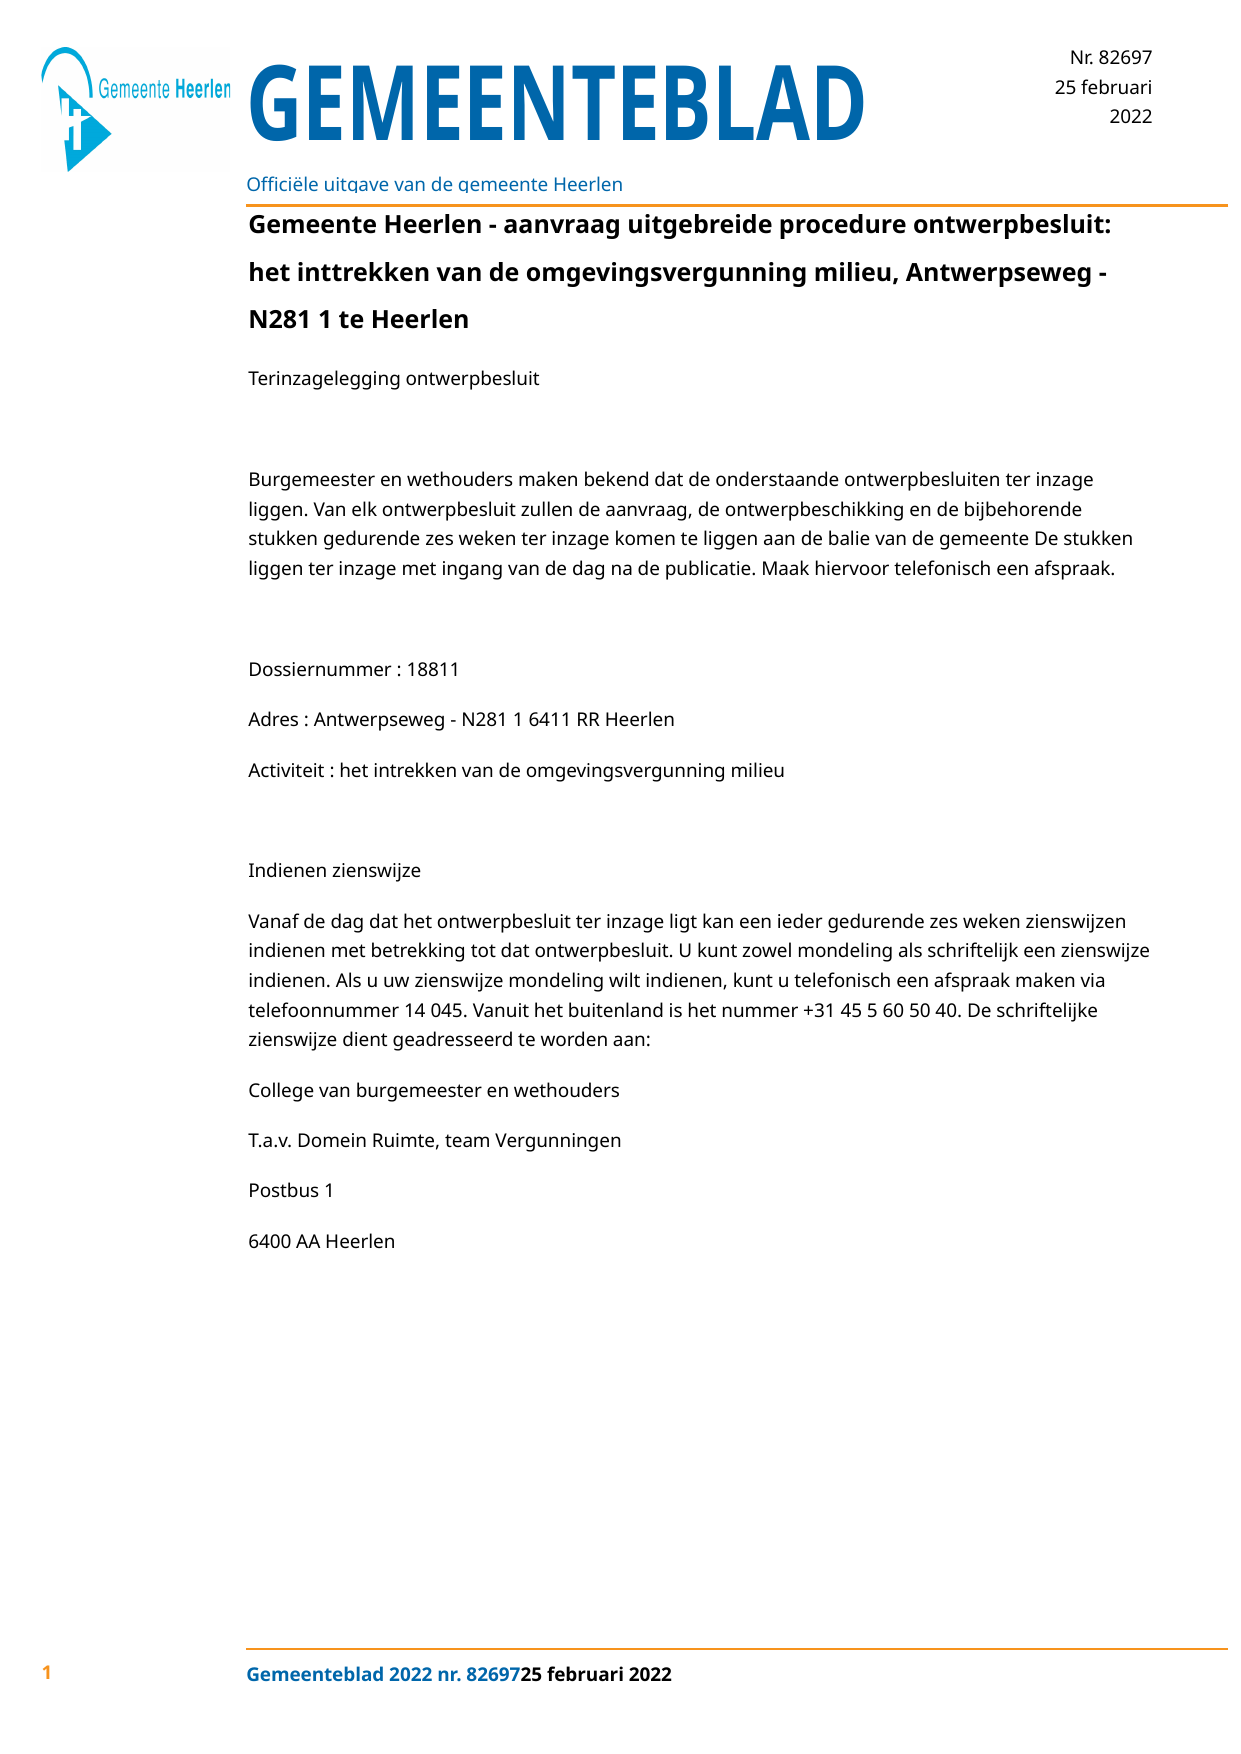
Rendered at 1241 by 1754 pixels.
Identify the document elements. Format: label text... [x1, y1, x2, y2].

text Gemeente Heerlen - aanvraag uitgebreide procedure ontwerpbesluit: het inttrekken van de omgevingsvergunning milieu, Antwerpseweg - N281 1 te Heerlen [248, 207, 1152, 336]
text Indienen zienswijze [248, 858, 1152, 883]
text Terinzagelegging ontwerpbesluit [248, 366, 1152, 391]
text 6400 AA Heerlen [248, 1228, 1152, 1254]
text T.a.v. Domein Ruimte, team Vergunningen [248, 1127, 1152, 1153]
text Activiteit : het intrekken van de omgevingsvergunning milieu [248, 757, 1152, 782]
text Adres : Antwerpseweg - N281 1 6411 RR Heerlen [248, 706, 1152, 732]
text Burgemeester en wethouders maken bekend dat de onderstaande ontwerpbesluiten ter inzage liggen. Van elk ontwerpbesluit zullen de aanvraag, de ontwerpbeschikking en de bijbehorende stukken gedurende zes weken ter inzage komen te liggen aan de balie van de gemeente De stukken liggen ter inzage met ingang van de dag na de publicatie. Maak hiervoor telefonisch een afspraak. [248, 466, 1152, 581]
text Vanaf de dag dat het ontwerpbesluit ter inzage ligt kan een ieder gedurende zes weken zienswijzen indienen met betrekking tot dat ontwerpbesluit. U kunt zowel mondeling als schriftelijk een zienswijze indienen. Als u uw zienswijze mondeling wilt indienen, kunt u telefonisch een afspraak maken via telefoonnummer 14 045. Vanuit het buitenland is het nummer +31 45 5 60 50 40. De schriftelijke zienswijze dient geadresseerd te worden aan: [248, 908, 1152, 1052]
text Dossiernummer : 18811 [248, 656, 1152, 682]
text College van burgemeester en wethouders [248, 1077, 1152, 1102]
picture [41, 47, 231, 172]
text Postbus 1 [248, 1178, 1152, 1203]
picture [41, 47, 59, 70]
